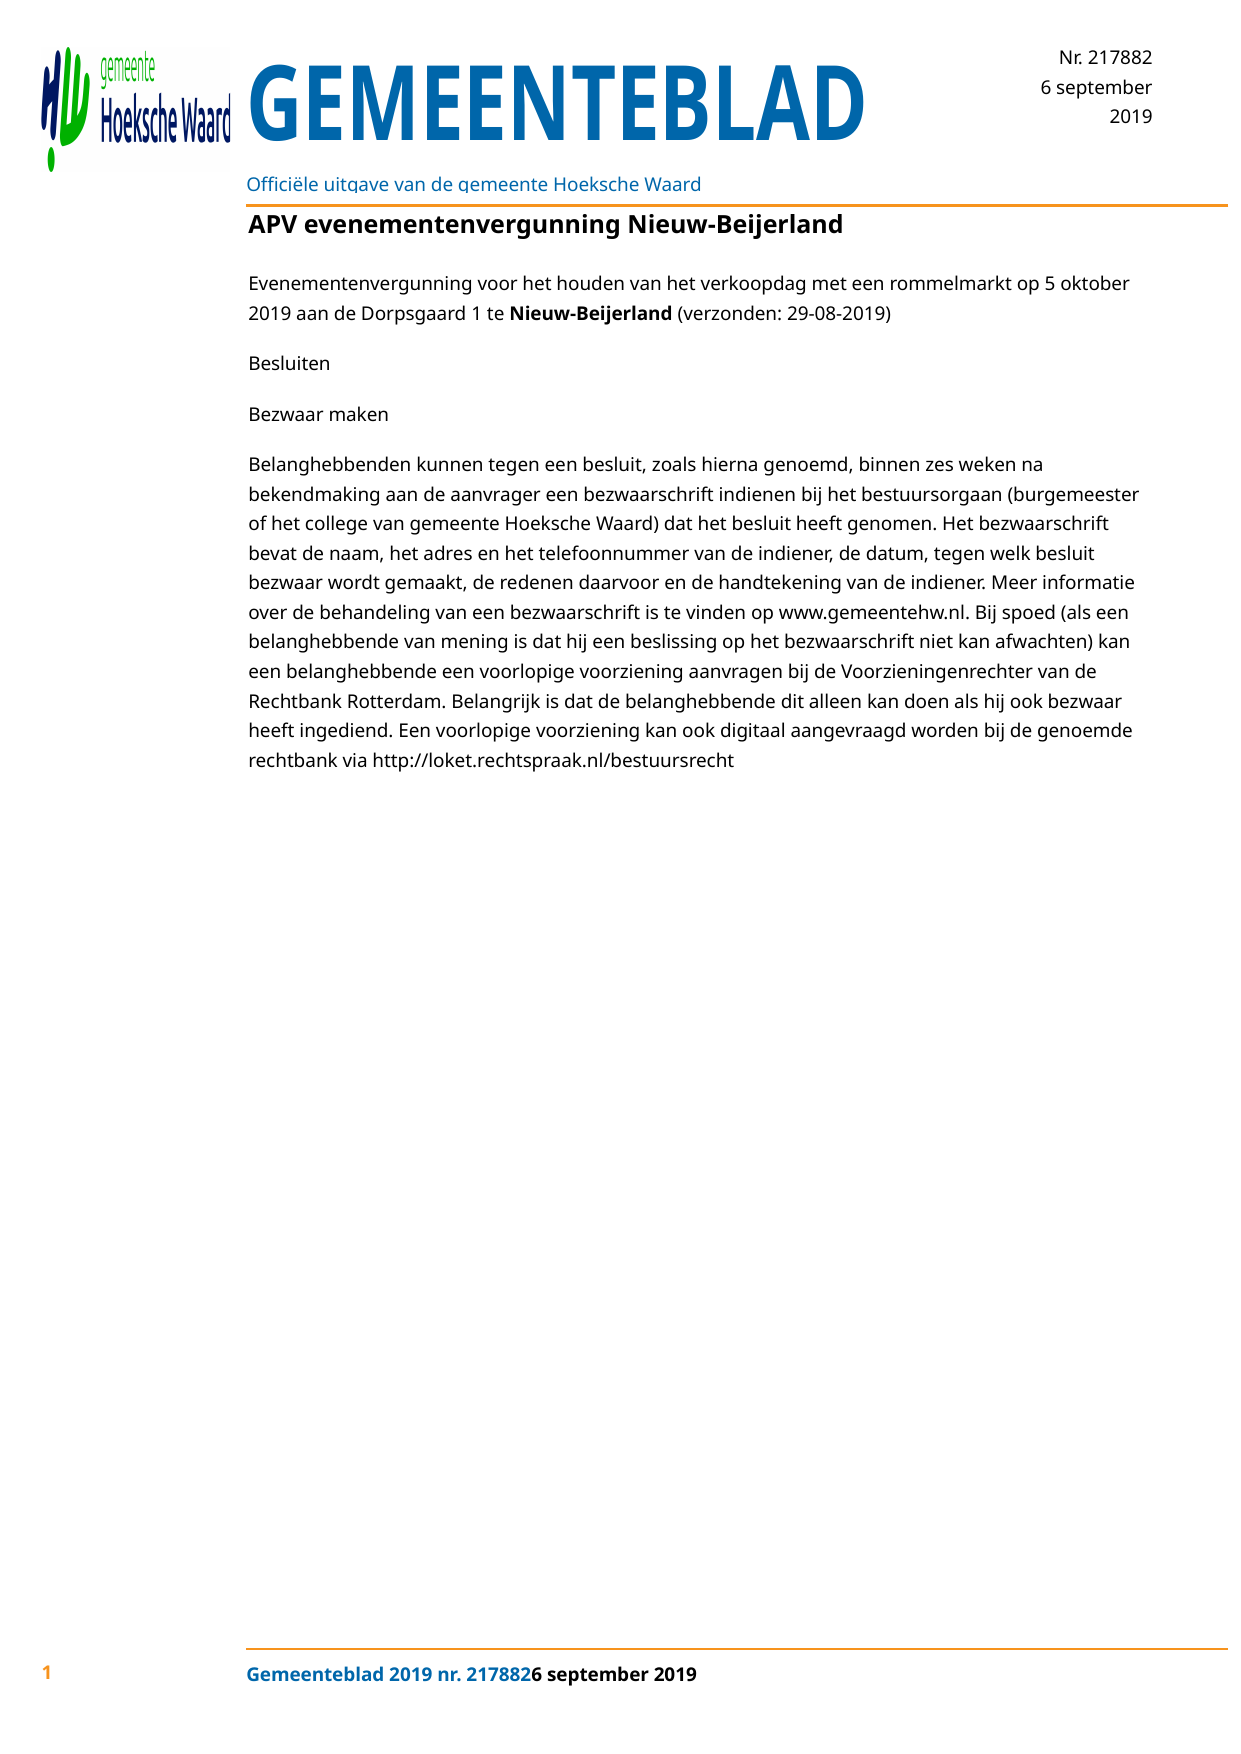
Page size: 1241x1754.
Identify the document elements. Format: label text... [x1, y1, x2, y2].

picture [41, 47, 231, 172]
text Belanghebbenden kunnen tegen een besluit, zoals hierna genoemd, binnen zes weken na bekendmaking aan de aanvrager een bezwaarschrift indienen bij het bestuursorgaan (burgemeester of het college van gemeente Hoeksche Waard) dat het besluit heeft genomen. Het bezwaarschrift bevat de naam, het adres en het telefoonnummer van de indiener, de datum, tegen welk besluit bezwaar wordt gemaakt, de redenen daarvoor en de handtekening van de indiener. Meer informatie over de behandeling van een bezwaarschrift is te vinden op www.gemeentehw.nl. Bij spoed (als een belanghebbende van mening is dat hij een beslissing op het bezwaarschrift niet kan afwachten) kan een belanghebbende een voorlopige voorziening aanvragen bij de Voorzieningenrechter van de Rechtbank Rotterdam. Belangrijk is dat de belanghebbende dit alleen kan doen als hij ook bezwaar heeft ingediend. Een voorlopige voorziening kan ook digitaal aangevraagd worden bij de genoemde rechtbank via http://loket.rechtspraak.nl/bestuursrecht [248, 451, 1152, 773]
text Bezwaar maken [248, 401, 1152, 426]
text Besluiten [248, 350, 1152, 376]
text Evenementenvergunning voor het houden van het verkoopdag met een rommelmarkt op 5 oktober 2019 aan de Dorpsgaard 1 te Nieuw-Beijerland (verzonden: 29-08-2019) [248, 270, 1152, 326]
text APV evenementenvergunning Nieuw-Beijerland [248, 207, 1152, 241]
